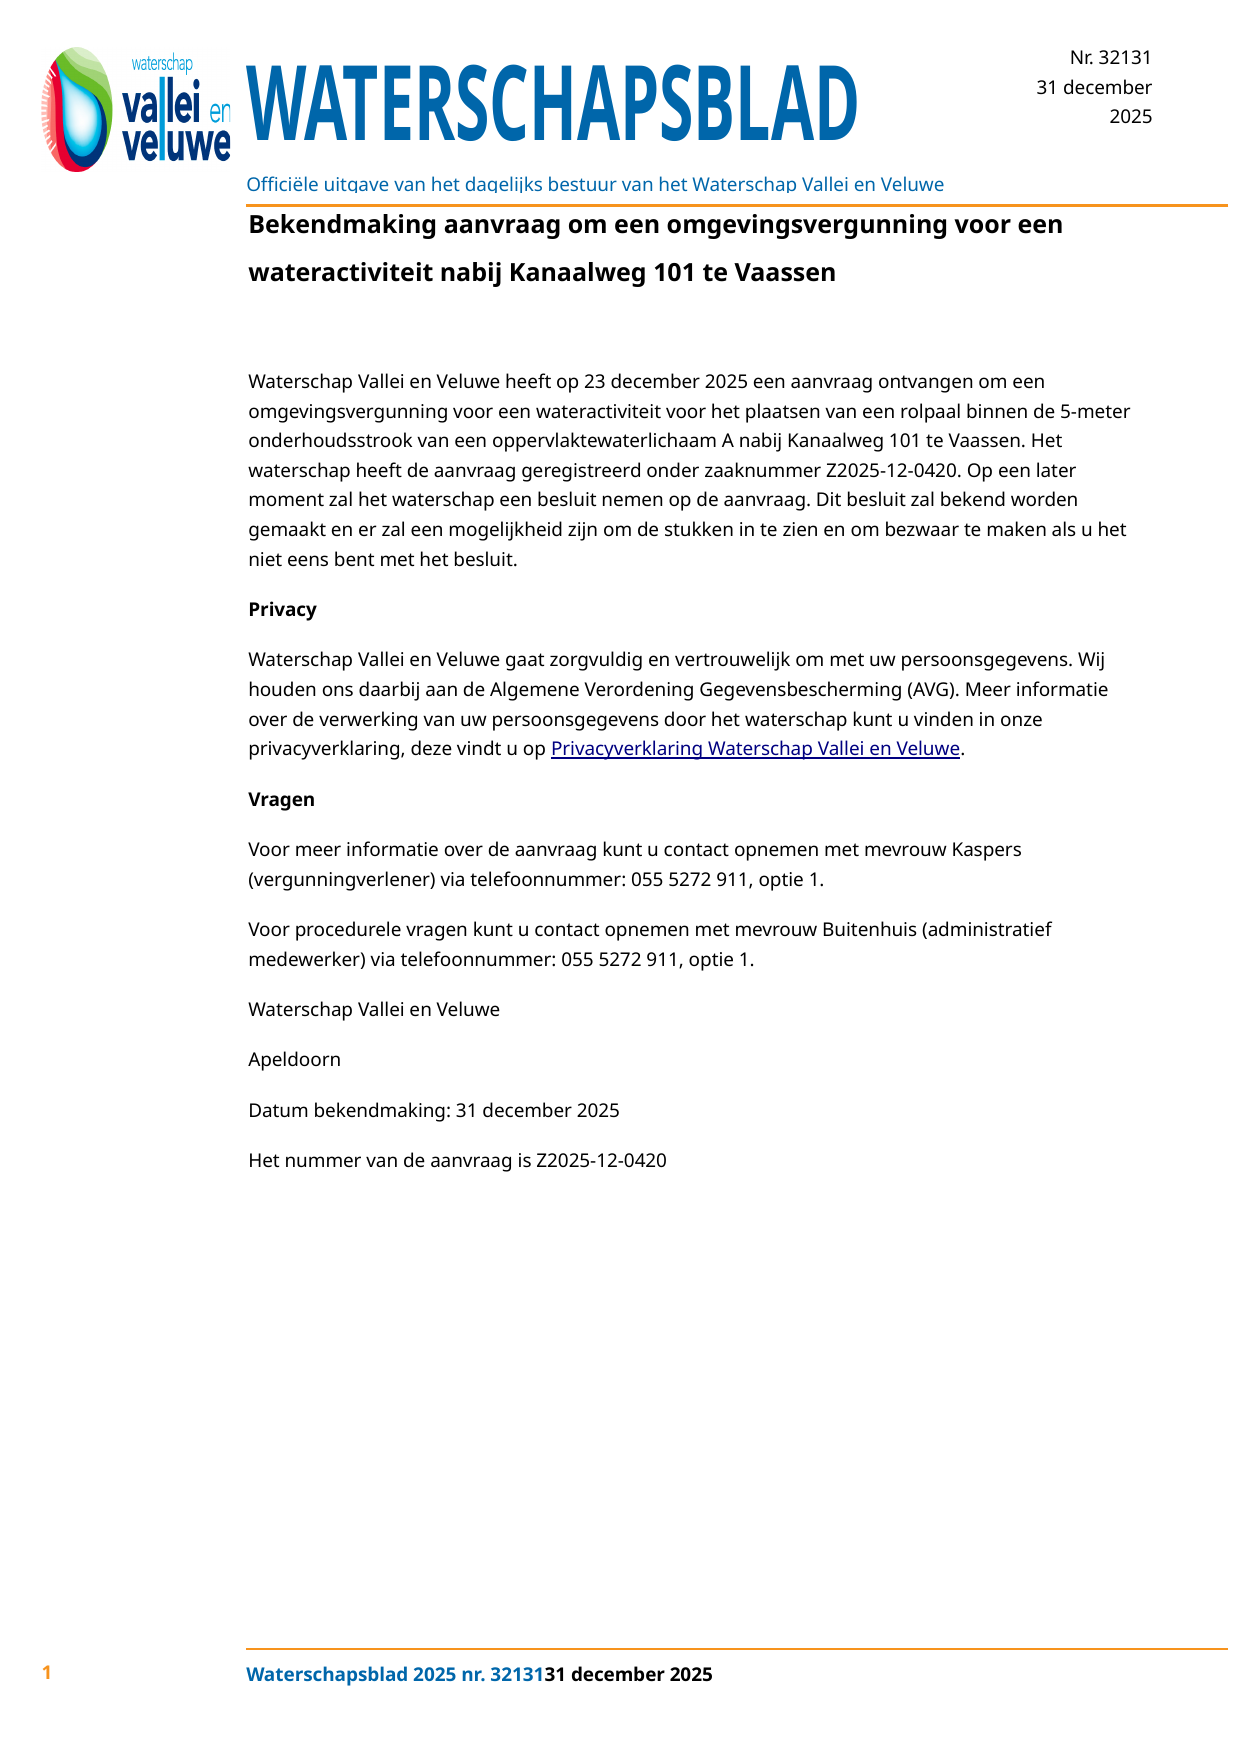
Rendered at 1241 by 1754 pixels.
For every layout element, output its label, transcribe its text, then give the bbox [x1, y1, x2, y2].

text Waterschap Vallei en Veluwe gaat zorgvuldig en vertrouwelijk om met uw persoonsgegevens. Wij houden ons daarbij aan de Algemene Verordening Gegevensbescherming (AVG). Meer informatie over de verwerking van uw persoonsgegevens door het waterschap kunt u vinden in onze privacyverklaring, deze vindt u op Privacyverklaring Waterschap Vallei en Veluwe. [248, 647, 1152, 761]
text Voor meer informatie over de aanvraag kunt u contact opnemen met mevrouw Kaspers (vergunningverlener) via telefoonnummer: 055 5272 911, optie 1. [248, 836, 1152, 892]
text Datum bekendmaking: 31 december 2025 [248, 1097, 1152, 1123]
text Apeldoorn [248, 1047, 1152, 1072]
text Bekendmaking aanvraag om een omgevingsvergunning voor een wateractiviteit nabij Kanaalweg 101 te Vaassen [248, 207, 1152, 288]
text Vragen [248, 786, 1152, 812]
picture [41, 47, 231, 172]
text Waterschap Vallei en Veluwe [248, 996, 1152, 1022]
text Het nummer van de aanvraag is Z2025-12-0420 [248, 1147, 1152, 1173]
text Waterschap Vallei en Veluwe heeft op 23 december 2025 een aanvraag ontvangen om een omgevingsvergunning voor een wateractiviteit voor het plaatsen van een rolpaal binnen de 5-meter onderhoudsstrook van een oppervlaktewaterlichaam A nabij Kanaalweg 101 te Vaassen. Het waterschap heeft de aanvraag geregistreerd onder zaaknummer Z2025-12-0420. Op een later moment zal het waterschap een besluit nemen op de aanvraag. Dit besluit zal bekend worden gemaakt en er zal een mogelijkheid zijn om de stukken in te zien en om bezwaar te maken als u het niet eens bent met het besluit. [248, 368, 1152, 572]
text Privacy [248, 596, 1152, 622]
text Voor procedurele vragen kunt u contact opnemen met mevrouw Buitenhuis (administratief medewerker) via telefoonnummer: 055 5272 911, optie 1. [248, 916, 1152, 972]
